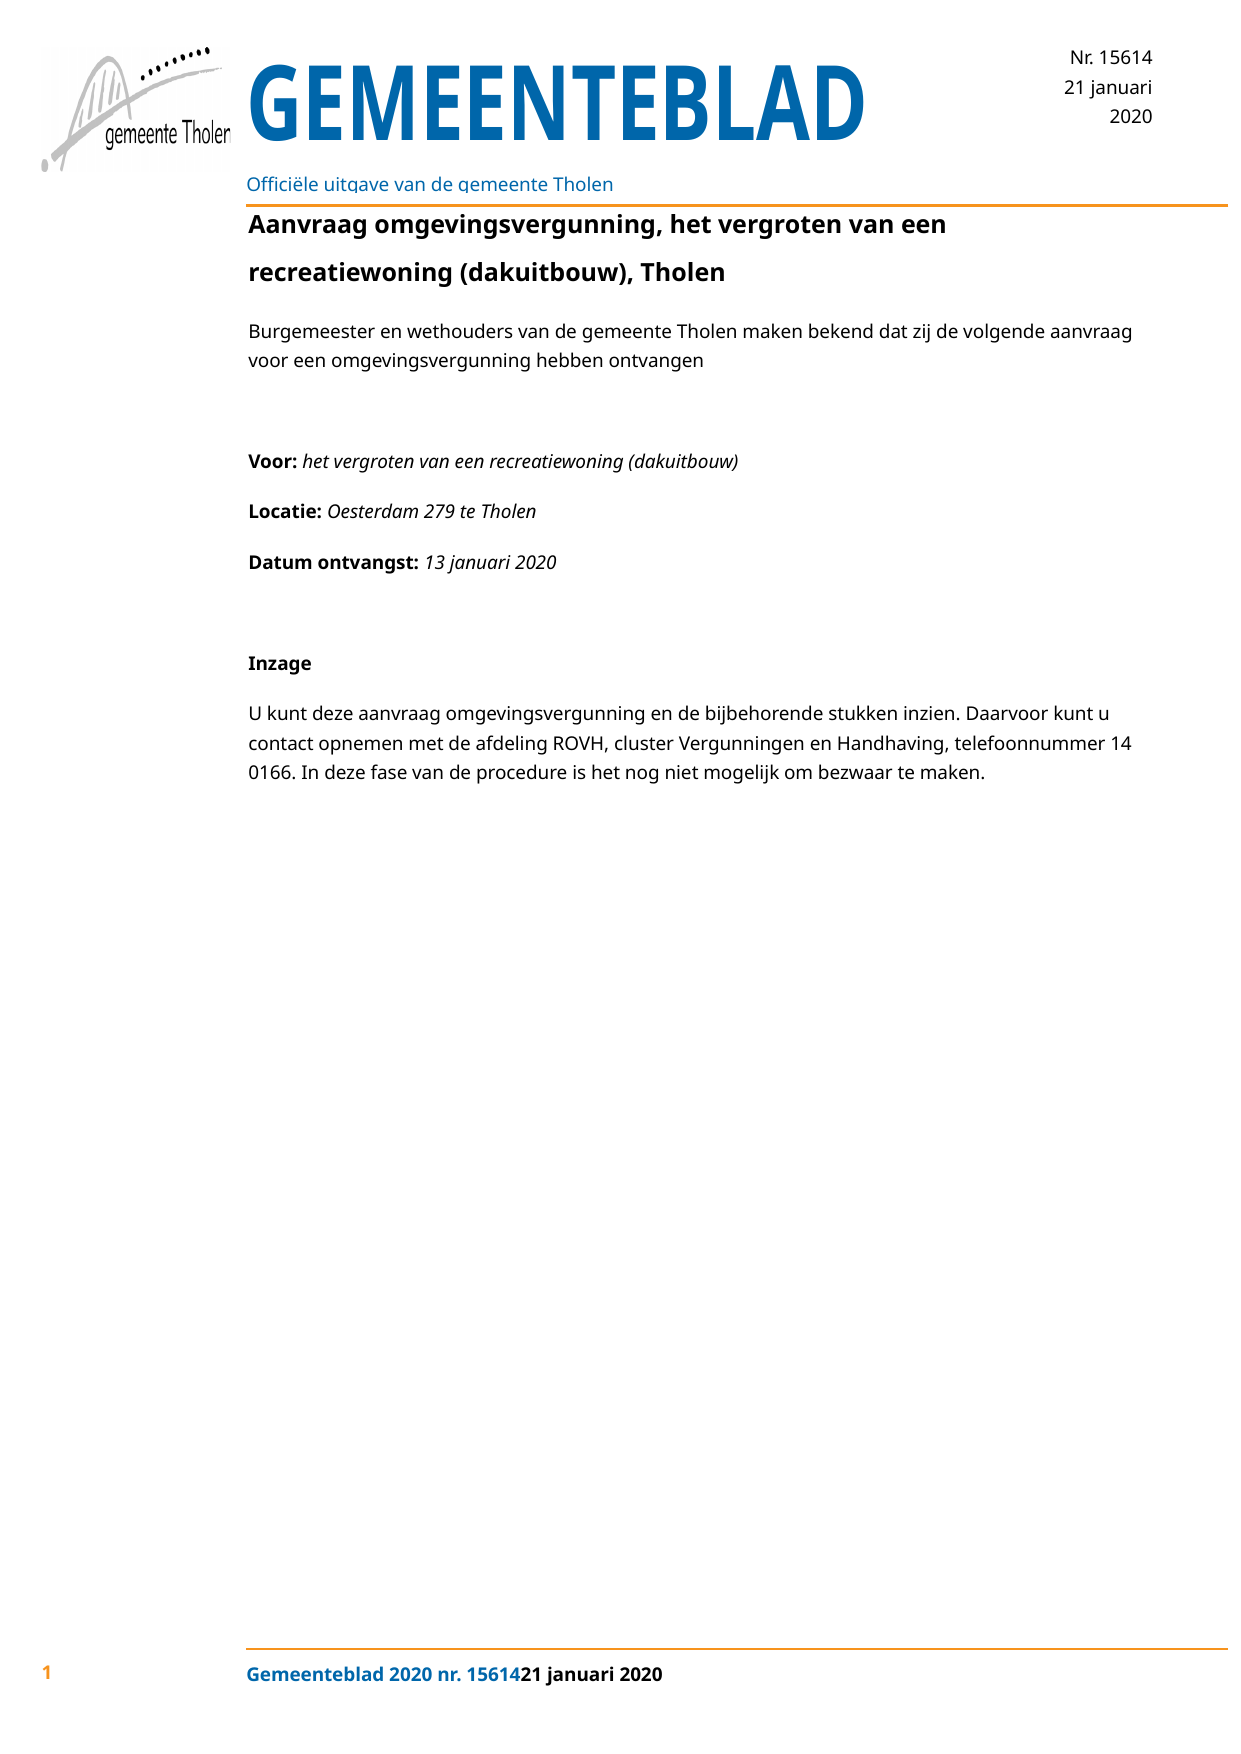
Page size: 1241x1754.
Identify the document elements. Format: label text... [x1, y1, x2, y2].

text Inzage [248, 650, 1152, 676]
text U kunt deze aanvraag omgevingsvergunning en de bijbehorende stukken inzien. Daarvoor kunt u contact opnemen met de afdeling ROVH, cluster Vergunningen en Handhaving, telefoonnummer 14 0166. In deze fase van de procedure is het nog niet mogelijk om bezwaar te maken. [248, 700, 1152, 785]
text Voor: het vergroten van een recreatiewoning (dakuitbouw) [248, 448, 1152, 474]
text Burgemeester en wethouders van de gemeente Tholen maken bekend dat zij de volgende aanvraag voor een omgevingsvergunning hebben ontvangen [248, 318, 1152, 373]
picture [41, 47, 231, 172]
text Datum ontvangst: 13 januari 2020 [248, 549, 1152, 575]
text Locatie: Oesterdam 279 te Tholen [248, 499, 1152, 524]
text Aanvraag omgevingsvergunning, het vergroten van een recreatiewoning (dakuitbouw), Tholen [248, 207, 1152, 288]
